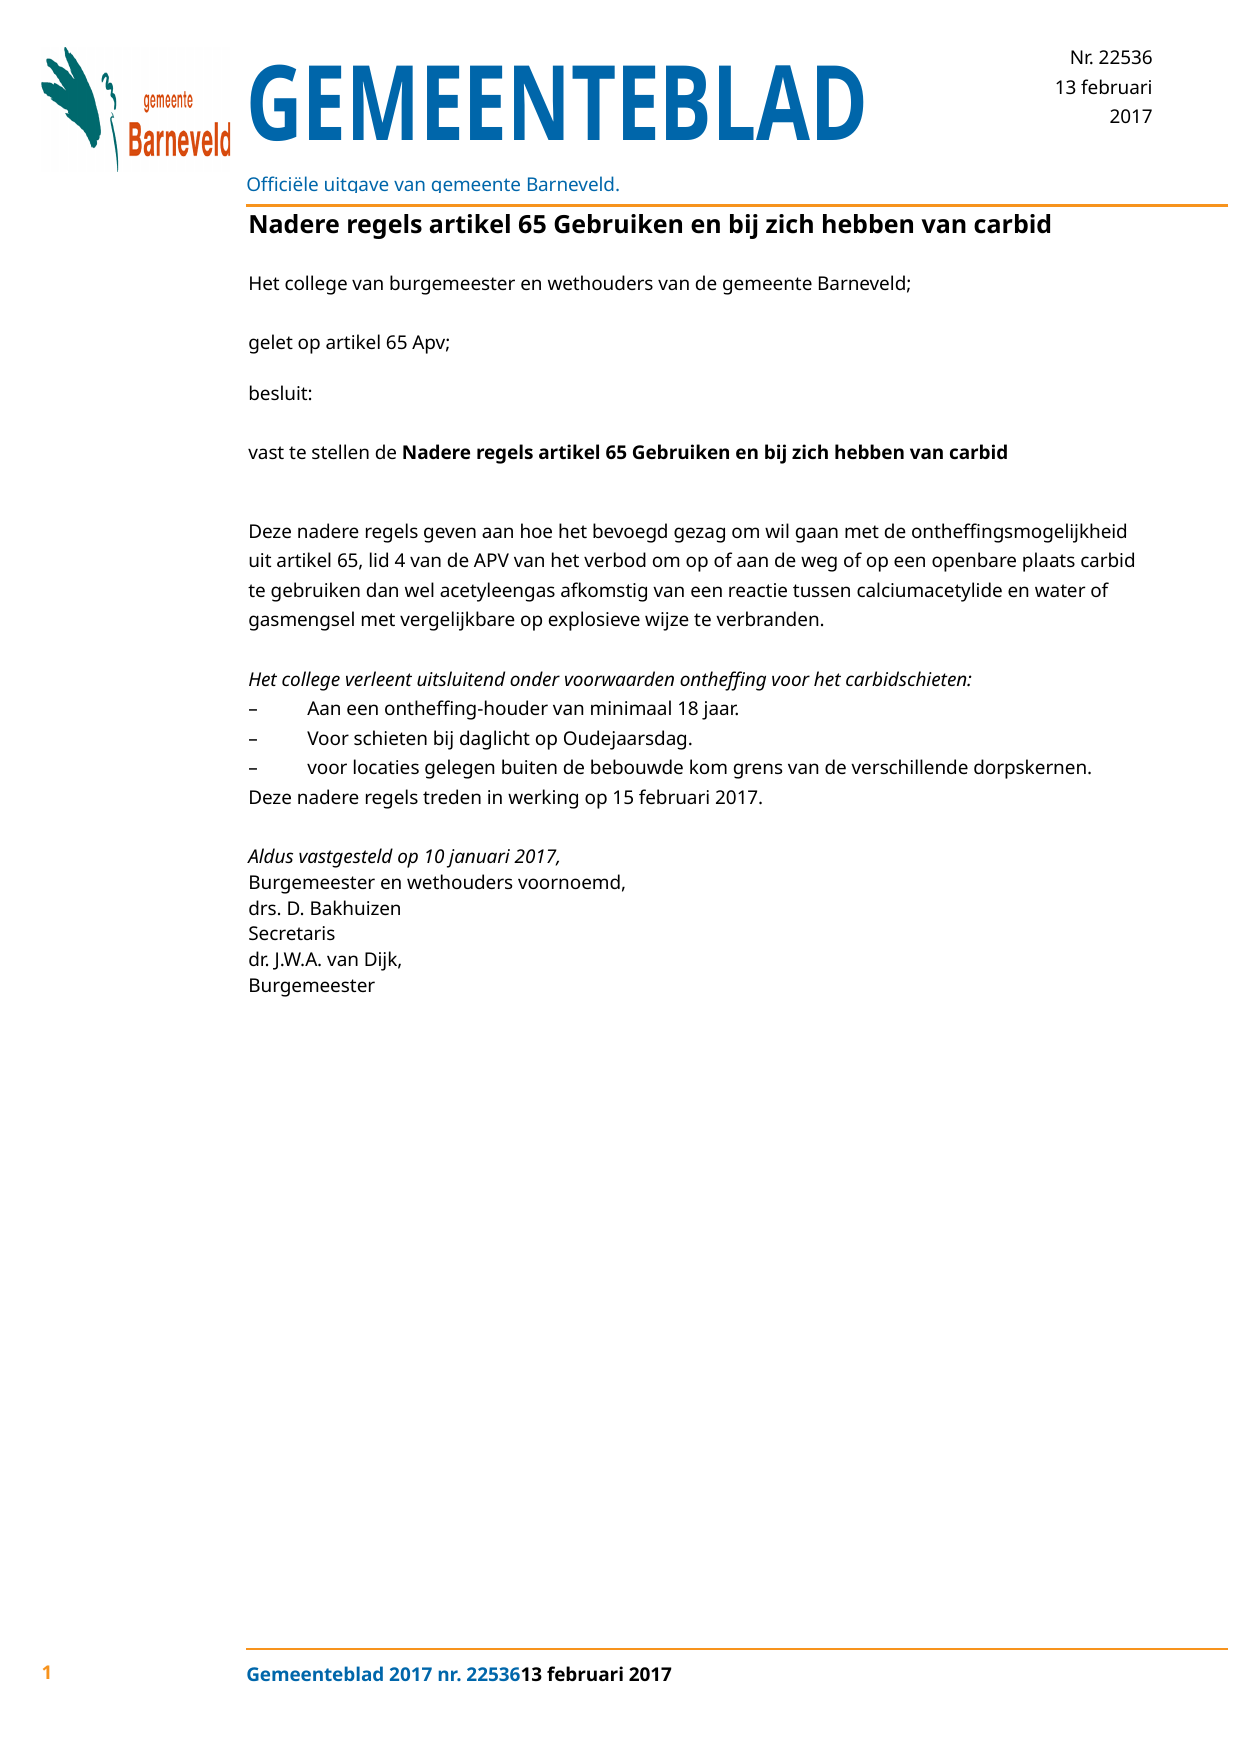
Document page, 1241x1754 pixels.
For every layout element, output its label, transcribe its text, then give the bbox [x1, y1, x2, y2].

text drs. D. Bakhuizen [248, 895, 1152, 920]
text Deze nadere regels treden in werking op 15 februari 2017. [248, 784, 1152, 810]
picture [41, 47, 231, 172]
text dr. J.W.A. van Dijk, [248, 946, 1152, 972]
text Het college van burgemeester en wethouders van de gemeente Barneveld; [248, 270, 1152, 296]
text vast te stellen de Nadere regels artikel 65 Gebruiken en bij zich hebben van carbid [248, 439, 1152, 465]
text Burgemeester en wethouders voornoemd, [248, 869, 1152, 895]
text Aldus vastgesteld op 10 januari 2017, [248, 843, 1152, 869]
text Burgemeester [248, 972, 1152, 998]
list Aan een ontheffing-houder van minimaal 18 jaar. [248, 695, 1152, 721]
text Nadere regels artikel 65 Gebruiken en bij zich hebben van carbid [248, 207, 1152, 241]
text Deze nadere regels geven aan hoe het bevoegd gezag om wil gaan met de ontheffingsmogelijkheid uit artikel 65, lid 4 van de APV van het verbod om op of aan de weg of op een openbare plaats carbid te gebruiken dan wel acetyleengas afkomstig van een reactie tussen calciumacetylide en water of gasmengsel met vergelijkbare op explosieve wijze te verbranden. [248, 518, 1152, 632]
text Het college verleent uitsluitend onder voorwaarden ontheffing voor het carbidschieten: [248, 666, 1152, 691]
text besluit: [248, 380, 1152, 406]
list Voor schieten bij daglicht op Oudejaarsdag. [248, 725, 1152, 751]
text Secretaris [248, 920, 1152, 946]
list voor locaties gelegen buiten de bebouwde kom grens van de verschillende dorpskernen. [248, 754, 1152, 780]
text gelet op artikel 65 Apv; [248, 329, 1152, 355]
